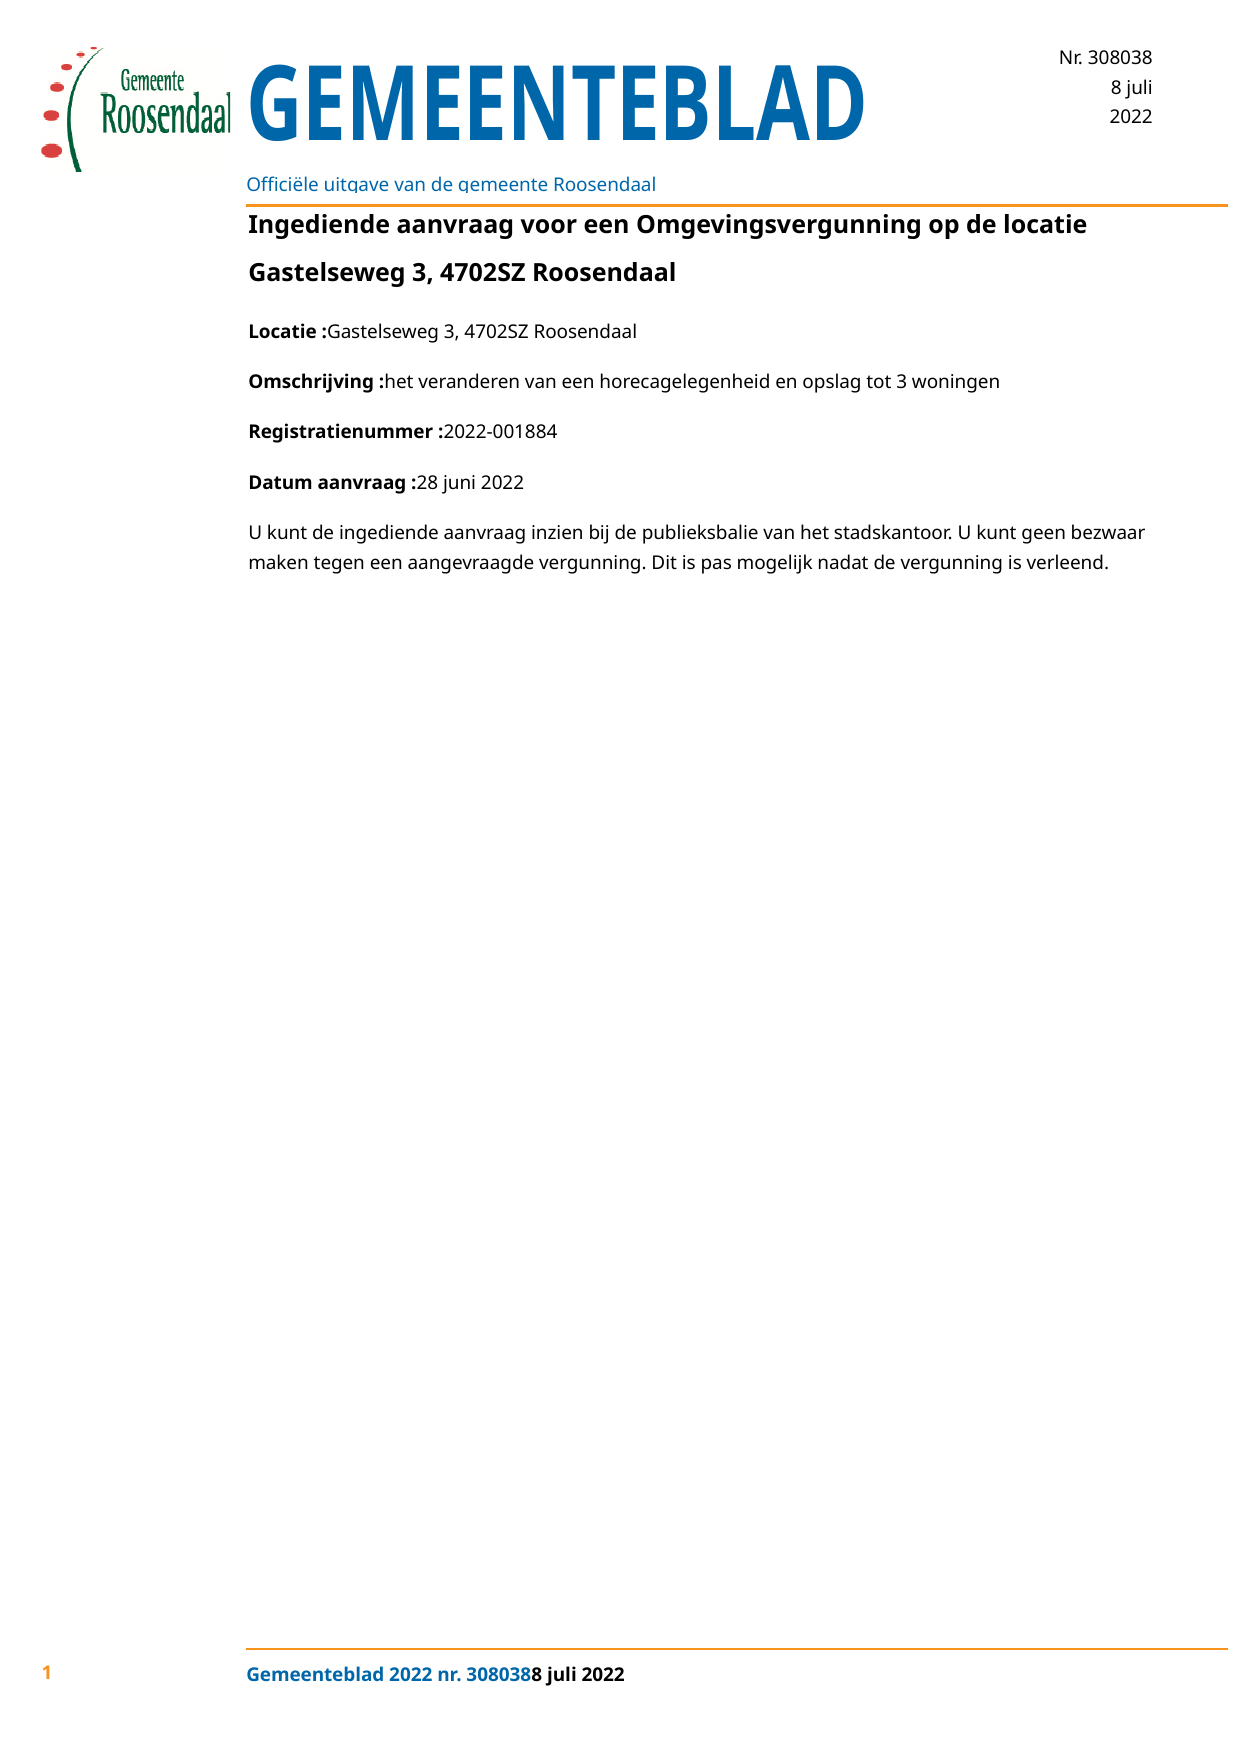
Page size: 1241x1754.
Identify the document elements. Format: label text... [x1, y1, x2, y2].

text Ingediende aanvraag voor een Omgevingsvergunning op de locatie Gastelseweg 3, 4702SZ Roosendaal [248, 207, 1152, 288]
text Locatie :Gastelseweg 3, 4702SZ Roosendaal [248, 318, 1152, 344]
text Omschrijving :het veranderen van een horecagelegenheid en opslag tot 3 woningen [248, 368, 1152, 394]
text U kunt de ingediende aanvraag inzien bij de publieksbalie van het stadskantoor. U kunt geen bezwaar maken tegen een aangevraagde vergunning. Dit is pas mogelijk nadat de vergunning is verleend. [248, 519, 1152, 575]
text Datum aanvraag :28 juni 2022 [248, 469, 1152, 495]
text Registratienummer :2022-001884 [248, 419, 1152, 444]
picture [41, 47, 231, 172]
